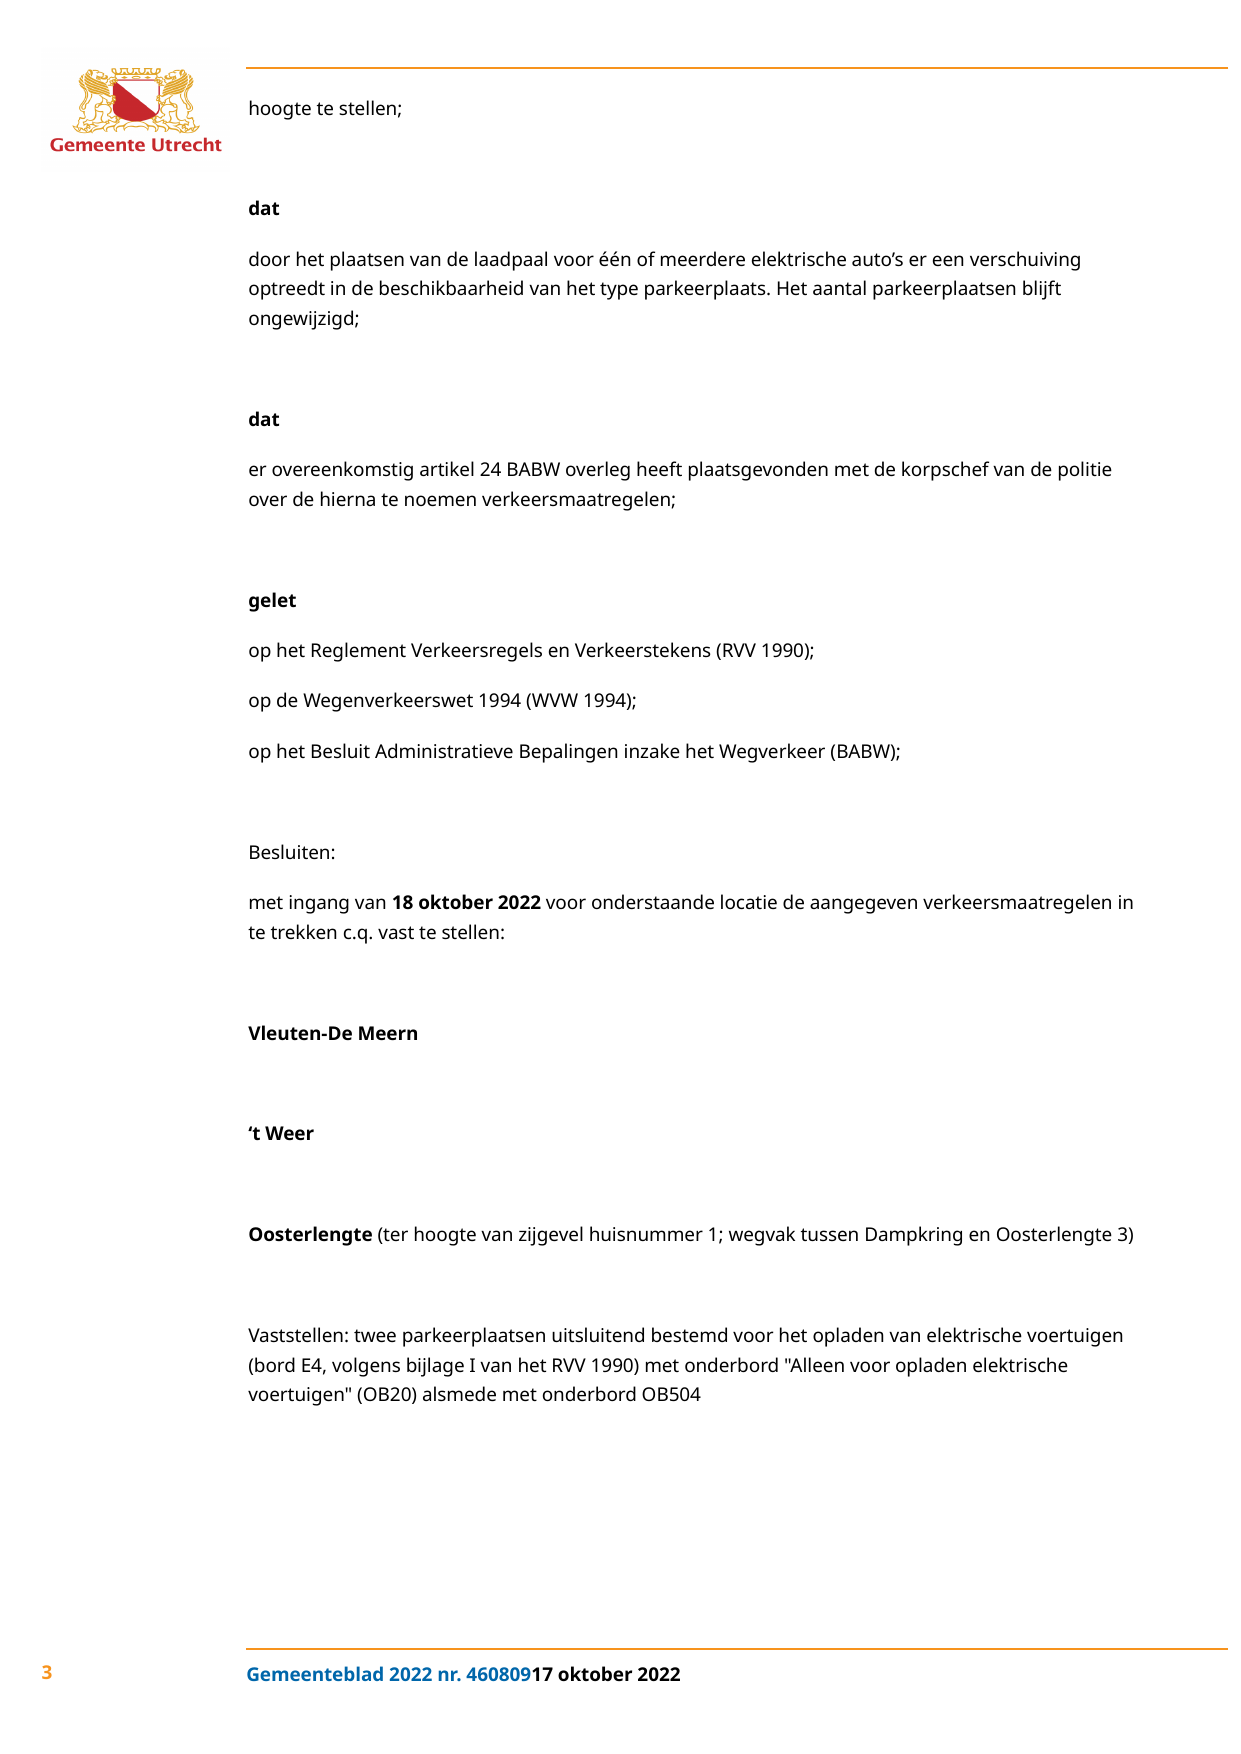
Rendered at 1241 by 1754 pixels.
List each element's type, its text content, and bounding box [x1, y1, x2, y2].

text gelet [248, 587, 1152, 613]
text op de Wegenverkeerswet 1994 (WVW 1994); [248, 688, 1152, 713]
text op het Reglement Verkeersregels en Verkeerstekens (RVV 1990); [248, 637, 1152, 663]
text hoogte te stellen; [248, 95, 1152, 121]
text dat [248, 196, 1152, 221]
text door het plaatsen van de laadpaal voor één of meerdere elektrische auto’s er een verschuiving optreedt in de beschikbaarheid van het type parkeerplaats. Het aantal parkeerplaatsen blijft ongewijzigd; [248, 246, 1152, 331]
text Vaststellen: twee parkeerplaatsen uitsluitend bestemd voor het opladen van elektrische voertuigen (bord E4, volgens bijlage I van het RVV 1990) met onderbord "Alleen voor opladen elektrische voertuigen" (OB20) alsmede met onderbord OB504 [248, 1322, 1152, 1407]
text dat [248, 406, 1152, 432]
text Besluiten: [248, 839, 1152, 865]
text ‘t Weer [248, 1121, 1152, 1146]
text Oosterlengte (ter hoogte van zijgevel huisnummer 1; wegvak tussen Dampkring en Oosterlengte 3) [248, 1221, 1152, 1247]
text er overeenkomstig artikel 24 BABW overleg heeft plaatsgevonden met de korpschef van de politie over de hierna te noemen verkeersmaatregelen; [248, 456, 1152, 512]
text op het Besluit Administratieve Bepalingen inzake het Wegverkeer (BABW); [248, 738, 1152, 764]
text Vleuten-De Meern [248, 1020, 1152, 1046]
text met ingang van 18 oktober 2022 voor onderstaande locatie de aangegeven verkeersmaatregelen in te trekken c.q. vast te stellen: [248, 889, 1152, 945]
picture [41, 47, 231, 172]
